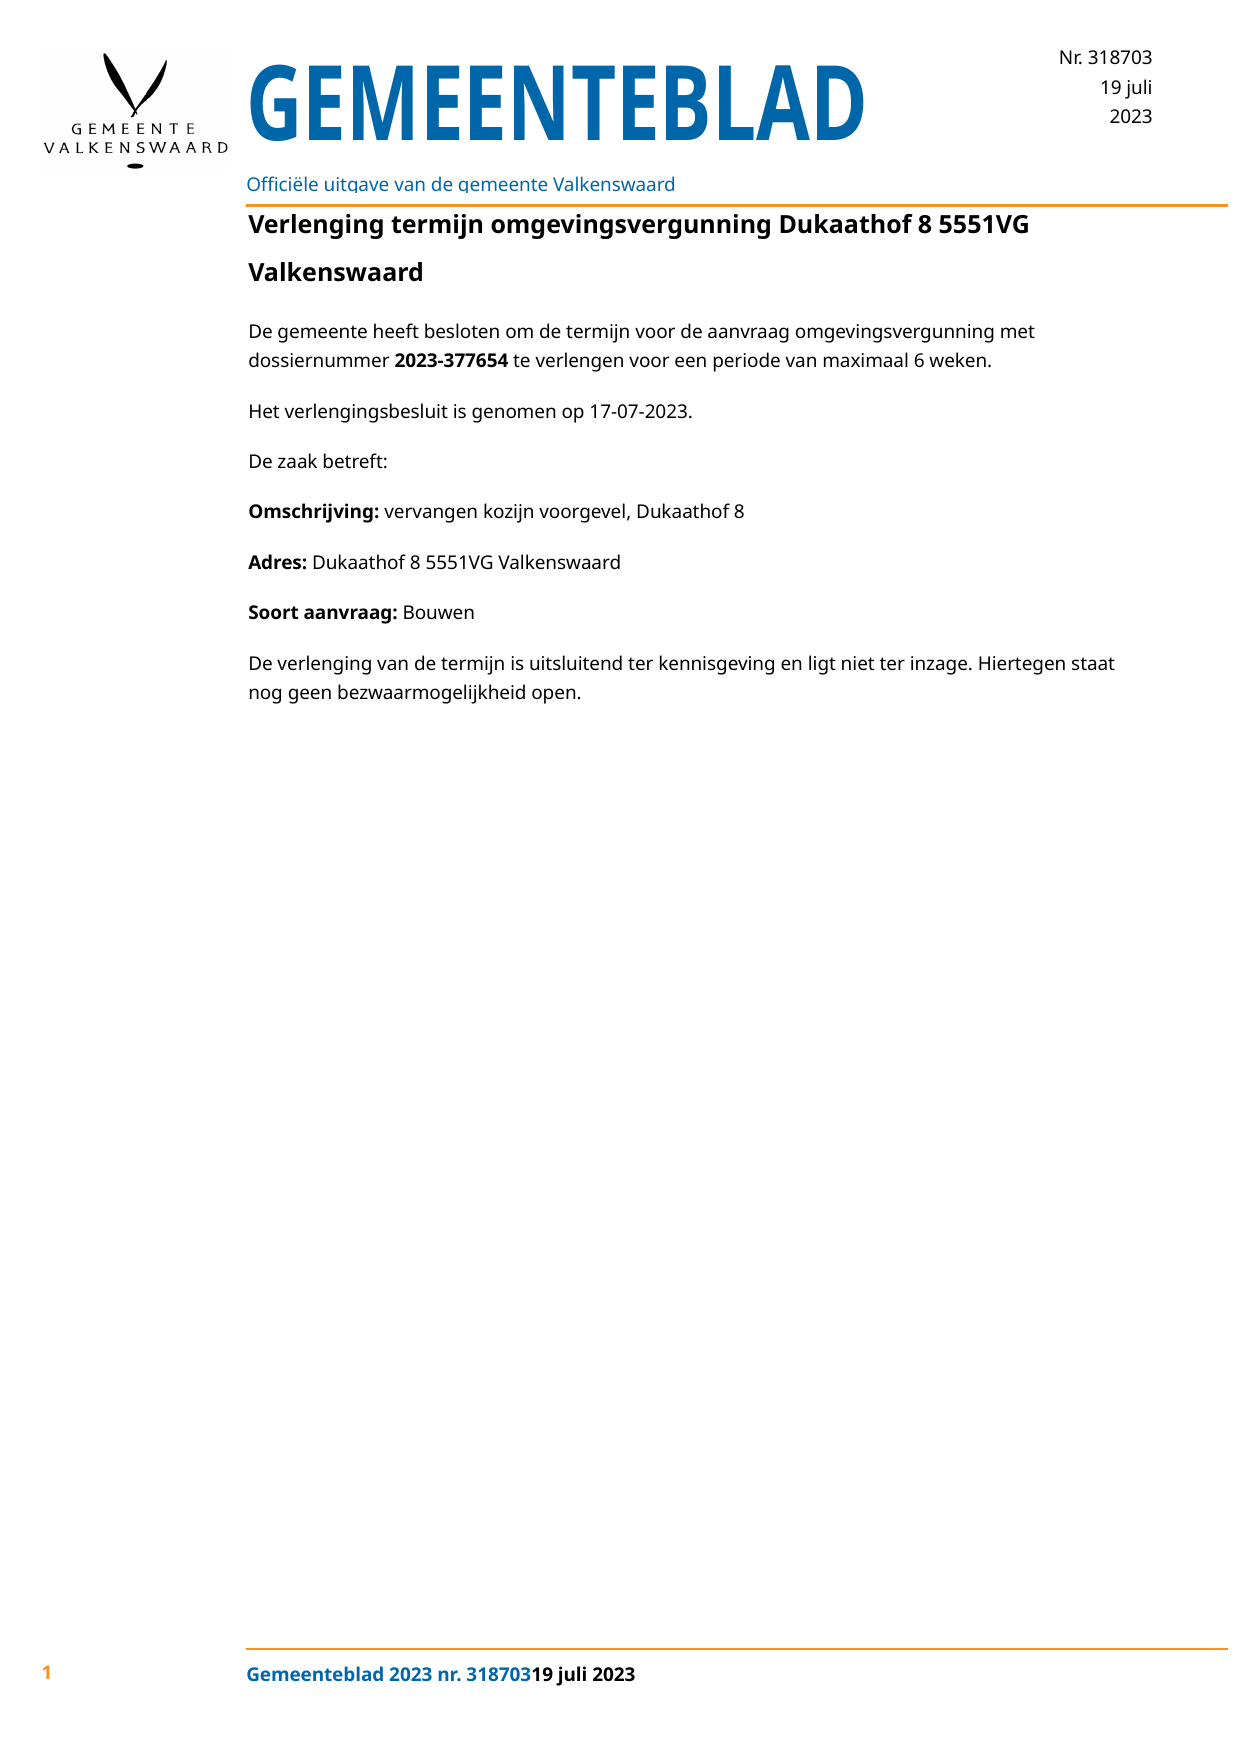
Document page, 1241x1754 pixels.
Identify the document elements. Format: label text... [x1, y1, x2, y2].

text De zaak betreft: [248, 448, 1152, 474]
picture [41, 47, 231, 172]
text Het verlengingsbesluit is genomen op 17-07-2023. [248, 398, 1152, 424]
text Omschrijving: vervangen kozijn voorgevel, Dukaathof 8 [248, 499, 1152, 524]
text Verlenging termijn omgevingsvergunning Dukaathof 8 5551VG Valkenswaard [248, 207, 1152, 288]
text De gemeente heeft besloten om de termijn voor de aanvraag omgevingsvergunning met dossiernummer 2023-377654 te verlengen voor een periode van maximaal 6 weken. [248, 318, 1152, 373]
text Adres: Dukaathof 8 5551VG Valkenswaard [248, 549, 1152, 575]
text Soort aanvraag: Bouwen [248, 599, 1152, 625]
text De verlenging van de termijn is uitsluitend ter kennisgeving en ligt niet ter inzage. Hiertegen staat nog geen bezwaarmogelijkheid open. [248, 650, 1152, 705]
